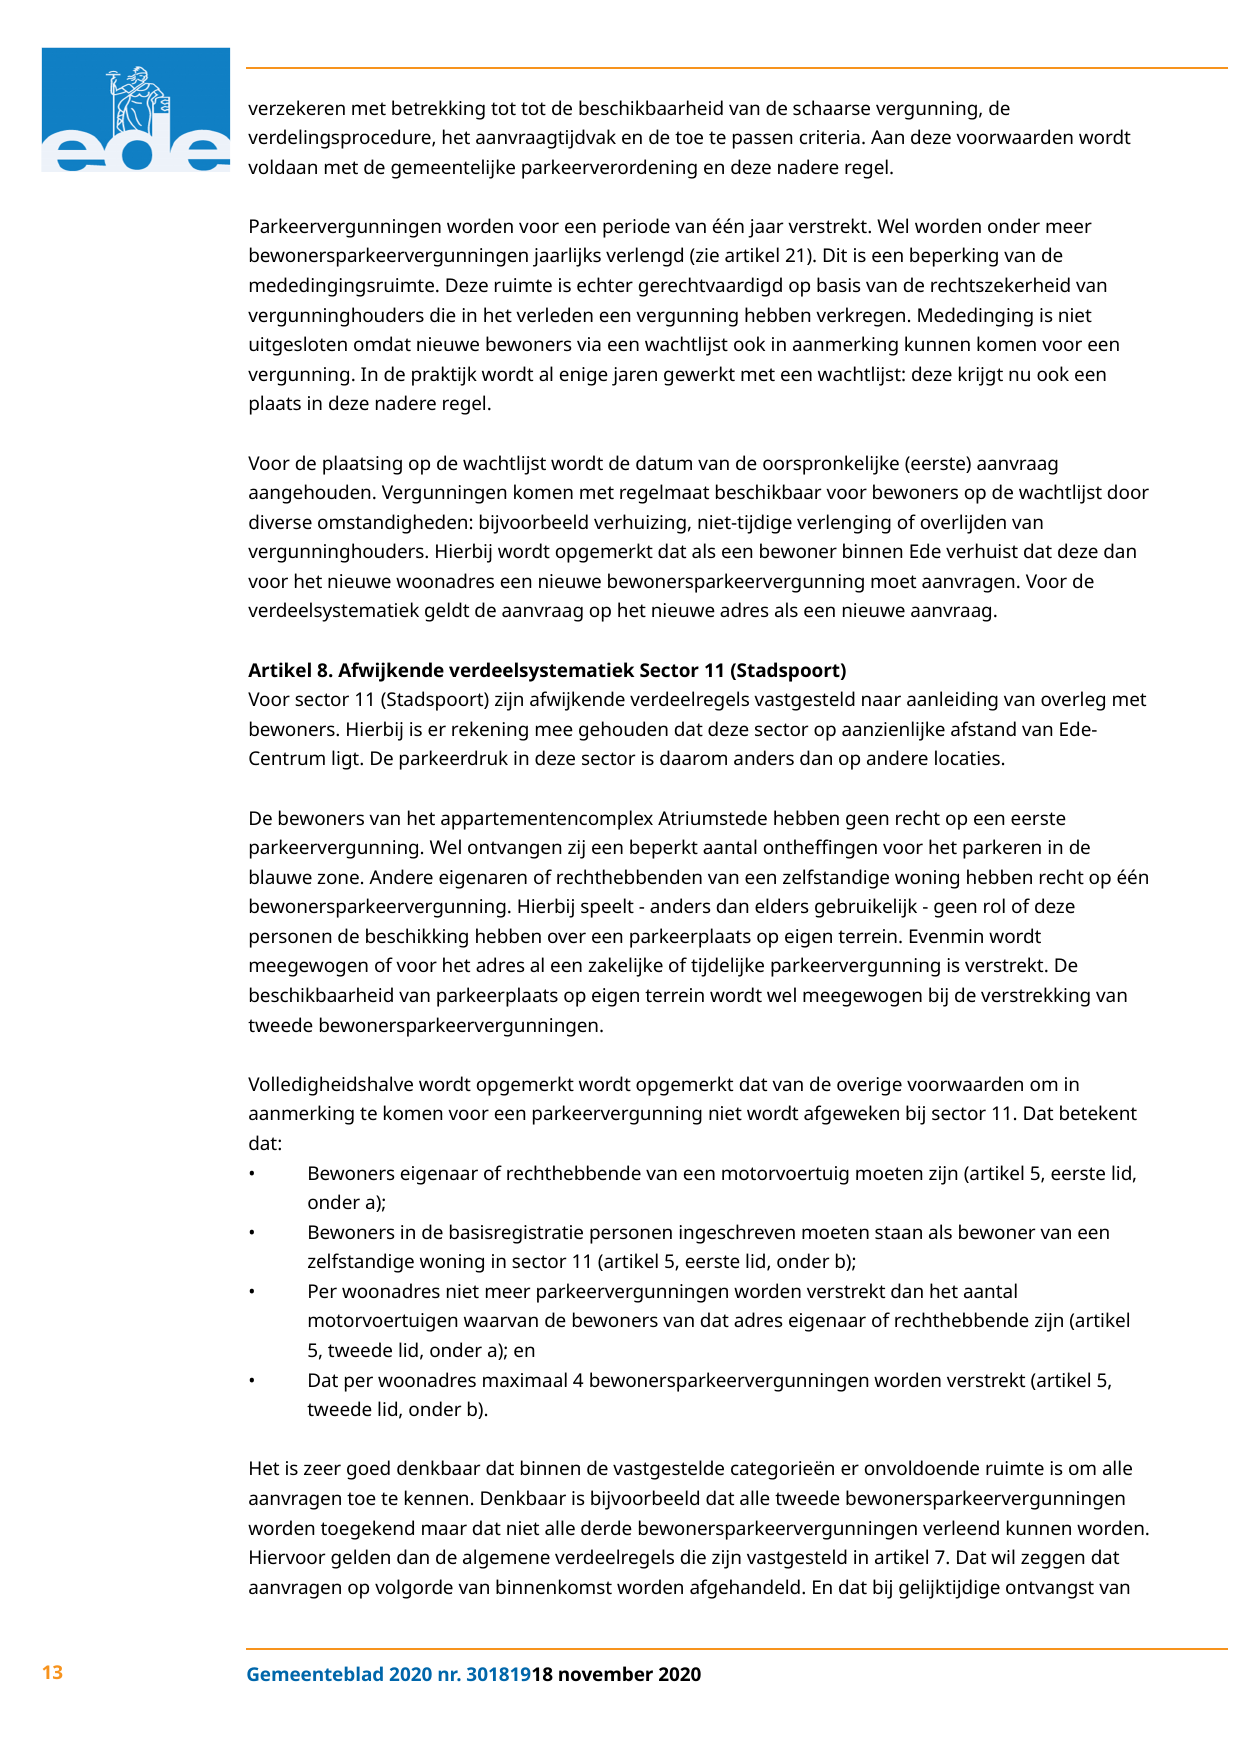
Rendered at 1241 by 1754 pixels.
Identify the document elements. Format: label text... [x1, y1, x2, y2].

list Per woonadres niet meer parkeervergunningen worden verstrekt dan het aantal motorvoertuigen waarvan de bewoners van dat adres eigenaar of rechthebbende zijn (artikel 5, tweede lid, onder a); en [248, 1278, 1152, 1363]
list Bewoners in de basisregistratie personen ingeschreven moeten staan als bewoner van een zelfstandige woning in sector 11 (artikel 5, eerste lid, onder b); [248, 1219, 1152, 1274]
text Voor sector 11 (Stadspoort) zijn afwijkende verdeelregels vastgesteld naar aanleiding van overleg met bewoners. Hierbij is er rekening mee gehouden dat deze sector op aanzienlijke afstand van Ede-Centrum ligt. De parkeerdruk in deze sector is daarom anders dan op andere locaties. [248, 686, 1152, 771]
text Volledigheidshalve wordt opgemerkt wordt opgemerkt dat van de overige voorwaarden om in aanmerking te komen voor een parkeervergunning niet wordt afgeweken bij sector 11. Dat betekent dat: [248, 1071, 1152, 1156]
list Dat per woonadres maximaal 4 bewonersparkeervergunningen worden verstrekt (artikel 5, tweede lid, onder b). [248, 1367, 1152, 1422]
text Parkeervergunningen worden voor een periode van één jaar verstrekt. Wel worden onder meer bewonersparkeervergunningen jaarlijks verlengd (zie artikel 21). Dit is een beperking van de mededingingsruimte. Deze ruimte is echter gerechtvaardigd op basis van de rechtszekerheid van vergunninghouders die in het verleden een vergunning hebben verkregen. Mededinging is niet uitgesloten omdat nieuwe bewoners via een wachtlijst ook in aanmerking kunnen komen voor een vergunning. In de praktijk wordt al enige jaren gewerkt met een wachtlijst: deze krijgt nu ook een plaats in deze nadere regel. [248, 213, 1152, 416]
list Bewoners eigenaar of rechthebbende van een motorvoertuig moeten zijn (artikel 5, eerste lid, onder a); [248, 1160, 1152, 1215]
text Voor de plaatsing op de wachtlijst wordt de datum van de oorspronkelijke (eerste) aanvraag aangehouden. Vergunningen komen met regelmaat beschikbaar voor bewoners op de wachtlijst door diverse omstandigheden: bijvoorbeeld verhuizing, niet-tijdige verlenging of overlijden van vergunninghouders. Hierbij wordt opgemerkt dat als een bewoner binnen Ede verhuist dat deze dan voor het nieuwe woonadres een nieuwe bewonersparkeervergunning moet aanvragen. Voor de verdeelsystematiek geldt de aanvraag op het nieuwe adres als een nieuwe aanvraag. [248, 450, 1152, 623]
text De bewoners van het appartementencomplex Atriumstede hebben geen recht op een eerste parkeervergunning. Wel ontvangen zij een beperkt aantal ontheffingen voor het parkeren in de blauwe zone. Andere eigenaren of rechthebbenden van een zelfstandige woning hebben recht op één bewonersparkeervergunning. Hierbij speelt - anders dan elders gebruikelijk - geen rol of deze personen de beschikking hebben over een parkeerplaats op eigen terrein. Evenmin wordt meegewogen of voor het adres al een zakelijke of tijdelijke parkeervergunning is verstrekt. De beschikbaarheid van parkeerplaats op eigen terrein wordt wel meegewogen bij de verstrekking van tweede bewonersparkeervergunningen. [248, 805, 1152, 1038]
text Het is zeer goed denkbaar dat binnen de vastgestelde categorieën er onvoldoende ruimte is om alle aanvragen toe te kennen. Denkbaar is bijvoorbeeld dat alle tweede bewonersparkeervergunningen worden toegekend maar dat niet alle derde bewonersparkeervergunningen verleend kunnen worden. Hiervoor gelden dan de algemene verdeelregels die zijn vastgesteld in artikel 7. Dat wil zeggen dat aanvragen op volgorde van binnenkomst worden afgehandeld. En dat bij gelijktijdige ontvangst van [248, 1456, 1152, 1600]
text Artikel 8. Afwijkende verdeelsystematiek Sector 11 (Stadspoort) [248, 657, 1152, 683]
text verzekeren met betrekking tot tot de beschikbaarheid van de schaarse vergunning, de verdelingsprocedure, het aanvraagtijdvak en de toe te passen criteria. Aan deze voorwaarden wordt voldaan met de gemeentelijke parkeerverordening en deze nadere regel. [248, 95, 1152, 180]
picture [41, 47, 231, 172]
